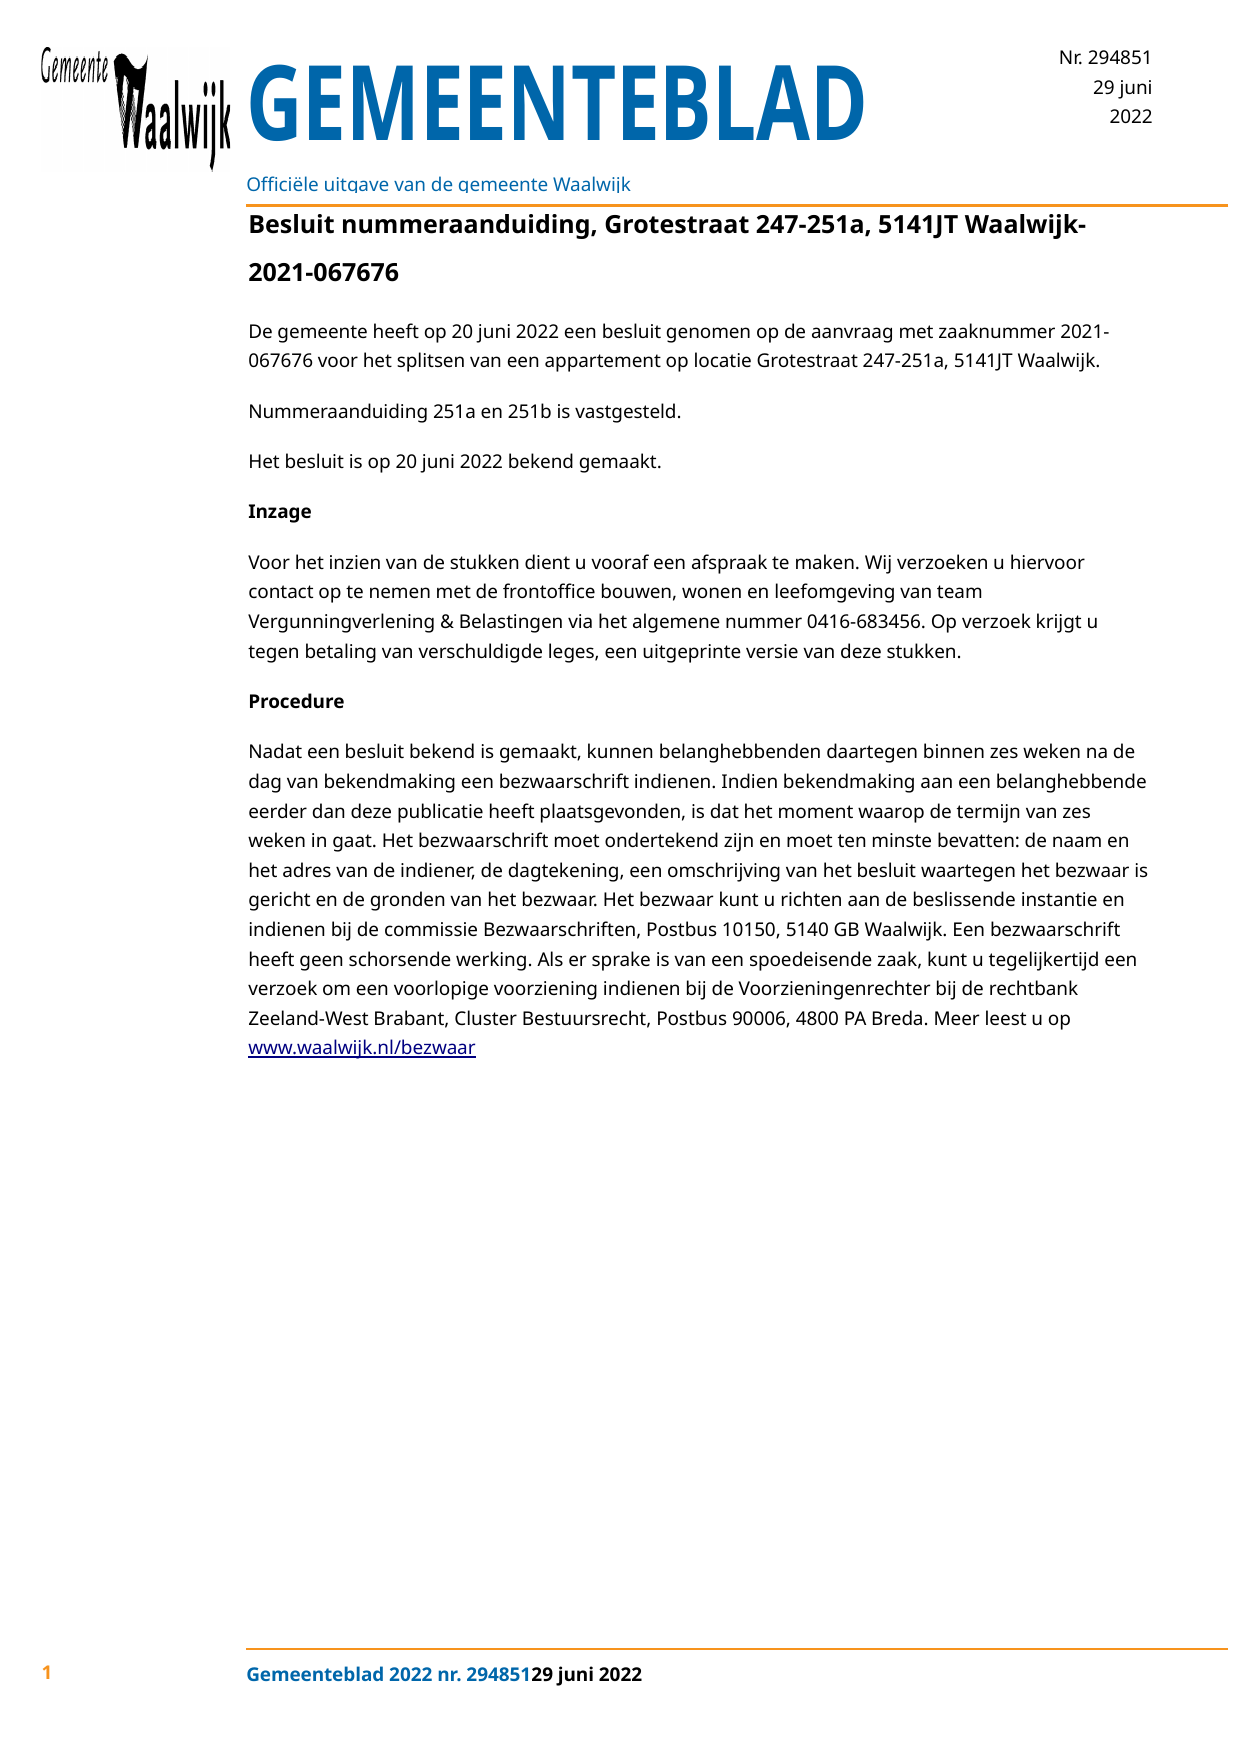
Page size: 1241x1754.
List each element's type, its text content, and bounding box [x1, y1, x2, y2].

text Besluit nummeraanduiding, Grotestraat 247-251a, 5141JT Waalwijk-2021-067676 [248, 207, 1152, 288]
text Nadat een besluit bekend is gemaakt, kunnen belanghebbenden daartegen binnen zes weken na de dag van bekendmaking een bezwaarschrift indienen. Indien bekendmaking aan een belanghebbende eerder dan deze publicatie heeft plaatsgevonden, is dat het moment waarop de termijn van zes weken in gaat. Het bezwaarschrift moet ondertekend zijn en moet ten minste bevatten: de naam en het adres van de indiener, de dagtekening, een omschrijving van het besluit waartegen het bezwaar is gericht en de gronden van het bezwaar. Het bezwaar kunt u richten aan de beslissende instantie en indienen bij de commissie Bezwaarschriften, Postbus 10150, 5140 GB Waalwijk. Een bezwaarschrift heeft geen schorsende werking. Als er sprake is van een spoedeisende zaak, kunt u tegelijkertijd een verzoek om een voorlopige voorziening indienen bij de Voorzieningenrechter bij de rechtbank Zeeland-West Brabant, Cluster Bestuursrecht, Postbus 90006, 4800 PA Breda. Meer leest u op www.waalwijk.nl/bezwaar [248, 739, 1152, 1060]
text De gemeente heeft op 20 juni 2022 een besluit genomen op de aanvraag met zaaknummer 2021-067676 voor het splitsen van een appartement op locatie Grotestraat 247-251a, 5141JT Waalwijk. [248, 318, 1152, 373]
text Voor het inzien van de stukken dient u vooraf een afspraak te maken. Wij verzoeken u hiervoor contact op te nemen met de frontoffice bouwen, wonen en leefomgeving van team Vergunningverlening & Belastingen via het algemene nummer 0416-683456. Op verzoek krijgt u tegen betaling van verschuldigde leges, een uitgeprinte versie van deze stukken. [248, 549, 1152, 664]
picture [41, 47, 231, 172]
text Inzage [248, 499, 1152, 524]
text Nummeraanduiding 251a en 251b is vastgesteld. [248, 398, 1152, 424]
text Het besluit is op 20 juni 2022 bekend gemaakt. [248, 448, 1152, 474]
text Procedure [248, 688, 1152, 714]
